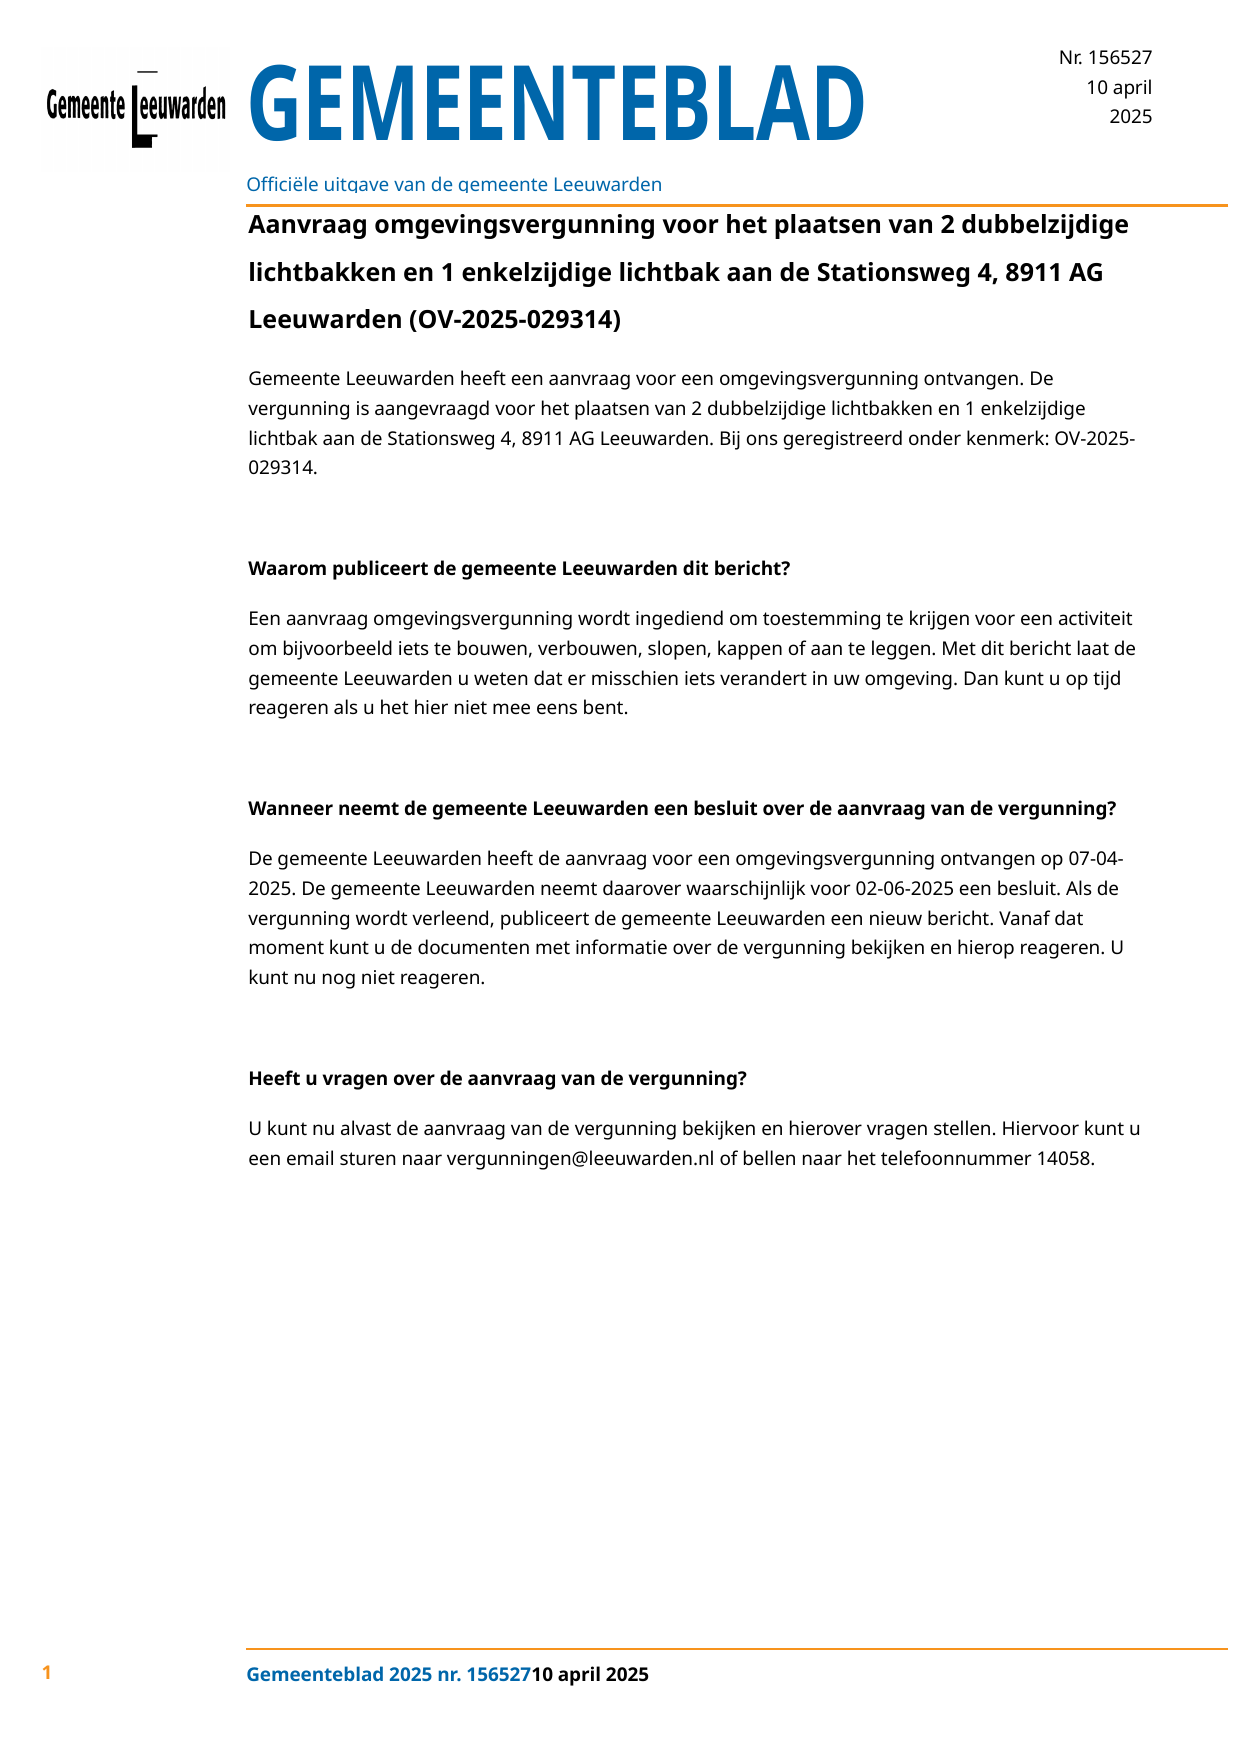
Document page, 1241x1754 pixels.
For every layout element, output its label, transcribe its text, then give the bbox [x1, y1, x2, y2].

text Gemeente Leeuwarden heeft een aanvraag voor een omgevingsvergunning ontvangen. De vergunning is aangevraagd voor het plaatsen van 2 dubbelzijdige lichtbakken en 1 enkelzijdige lichtbak aan de Stationsweg 4, 8911 AG Leeuwarden. Bij ons geregistreerd onder kenmerk: OV-2025-029314. [248, 366, 1152, 480]
text Een aanvraag omgevingsvergunning wordt ingediend om toestemming te krijgen voor een activiteit om bijvoorbeeld iets te bouwen, verbouwen, slopen, kappen of aan te leggen. Met dit bericht laat de gemeente Leeuwarden u weten dat er misschien iets verandert in uw omgeving. Dan kunt u op tijd reageren als u het hier niet mee eens bent. [248, 606, 1152, 720]
picture [41, 47, 231, 172]
text Waarom publiceert de gemeente Leeuwarden dit bericht? [248, 555, 1152, 581]
text Aanvraag omgevingsvergunning voor het plaatsen van 2 dubbelzijdige lichtbakken en 1 enkelzijdige lichtbak aan de Stationsweg 4, 8911 AG Leeuwarden (OV-2025-029314) [248, 207, 1152, 336]
text De gemeente Leeuwarden heeft de aanvraag voor een omgevingsvergunning ontvangen op 07-04-2025. De gemeente Leeuwarden neemt daarover waarschijnlijk voor 02-06-2025 een besluit. Als de vergunning wordt verleend, publiceert de gemeente Leeuwarden een nieuw bericht. Vanaf dat moment kunt u de documenten met informatie over de vergunning bekijken en hierop reageren. U kunt nu nog niet reageren. [248, 846, 1152, 989]
text Heeft u vragen over de aanvraag van de vergunning? [248, 1065, 1152, 1090]
text Wanneer neemt de gemeente Leeuwarden een besluit over de aanvraag van de vergunning? [248, 795, 1152, 821]
text U kunt nu alvast de aanvraag van de vergunning bekijken en hierover vragen stellen. Hiervoor kunt u een email sturen naar vergunningen@leeuwarden.nl of bellen naar het telefoonnummer 14058. [248, 1115, 1152, 1170]
